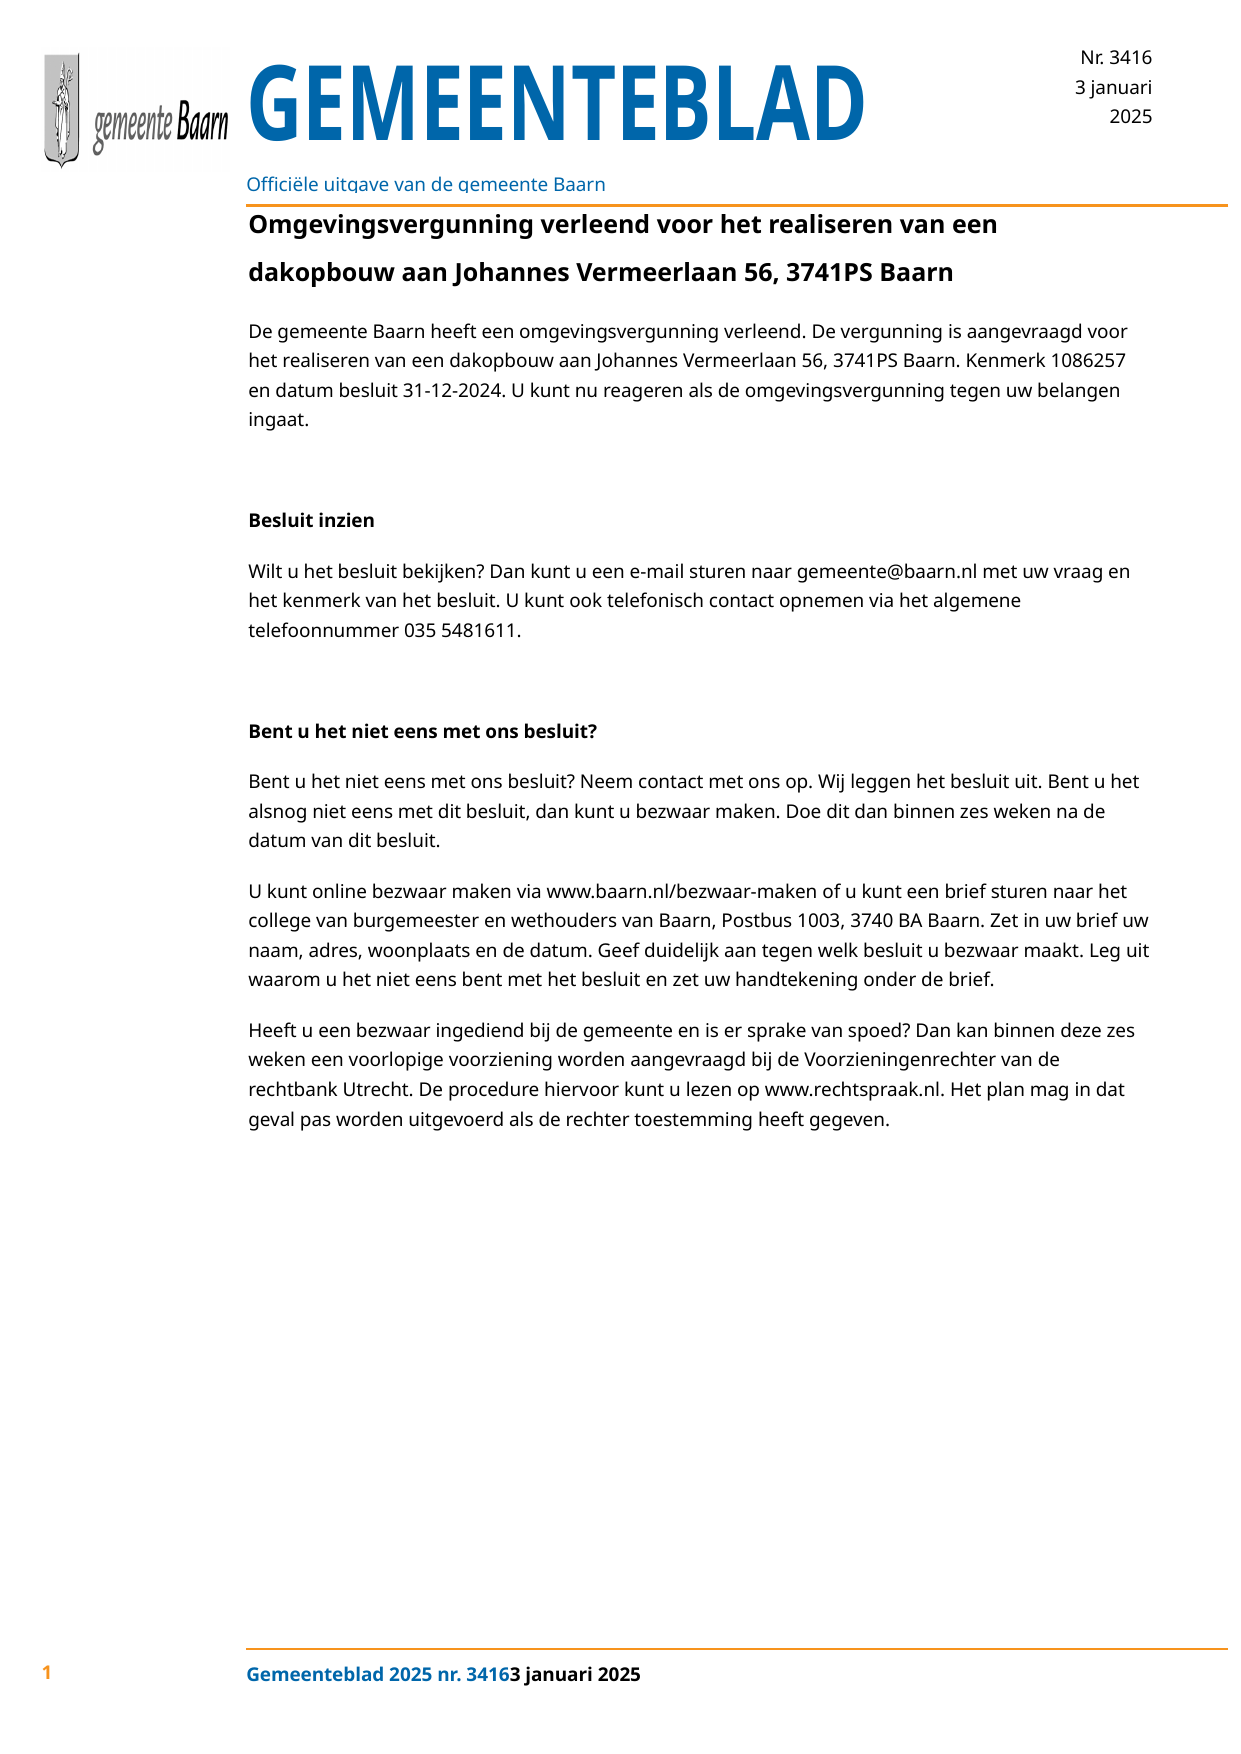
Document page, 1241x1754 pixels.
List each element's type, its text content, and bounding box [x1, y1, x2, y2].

text De gemeente Baarn heeft een omgevingsvergunning verleend. De vergunning is aangevraagd voor het realiseren van een dakopbouw aan Johannes Vermeerlaan 56, 3741PS Baarn. Kenmerk 1086257 en datum besluit 31-12-2024. U kunt nu reageren als de omgevingsvergunning tegen uw belangen ingaat. [248, 318, 1152, 432]
text U kunt online bezwaar maken via www.baarn.nl/bezwaar-maken of u kunt een brief sturen naar het college van burgemeester en wethouders van Baarn, Postbus 1003, 3740 BA Baarn. Zet in uw brief uw naam, adres, woonplaats en de datum. Geef duidelijk aan tegen welk besluit u bezwaar maakt. Leg uit waarom u het niet eens bent met het besluit en zet uw handtekening onder de brief. [248, 878, 1152, 992]
picture [41, 47, 231, 172]
text Bent u het niet eens met ons besluit? [248, 718, 1152, 744]
text Besluit inzien [248, 507, 1152, 533]
text Bent u het niet eens met ons besluit? Neem contact met ons op. Wij leggen het besluit uit. Bent u het alsnog niet eens met dit besluit, dan kunt u bezwaar maken. Doe dit dan binnen zes weken na de datum van dit besluit. [248, 768, 1152, 853]
text Heeft u een bezwaar ingediend bij de gemeente en is er sprake van spoed? Dan kan binnen deze zes weken een voorlopige voorziening worden aangevraagd bij de Voorzieningenrechter van de rechtbank Utrecht. De procedure hiervoor kunt u lezen op www.rechtspraak.nl. Het plan mag in dat geval pas worden uitgevoerd als de rechter toestemming heeft gegeven. [248, 1017, 1152, 1132]
text Wilt u het besluit bekijken? Dan kunt u een e-mail sturen naar gemeente@baarn.nl met uw vraag en het kenmerk van het besluit. U kunt ook telefonisch contact opnemen via het algemene telefoonnummer 035 5481611. [248, 558, 1152, 643]
text Omgevingsvergunning verleend voor het realiseren van een dakopbouw aan Johannes Vermeerlaan 56, 3741PS Baarn [248, 207, 1152, 288]
